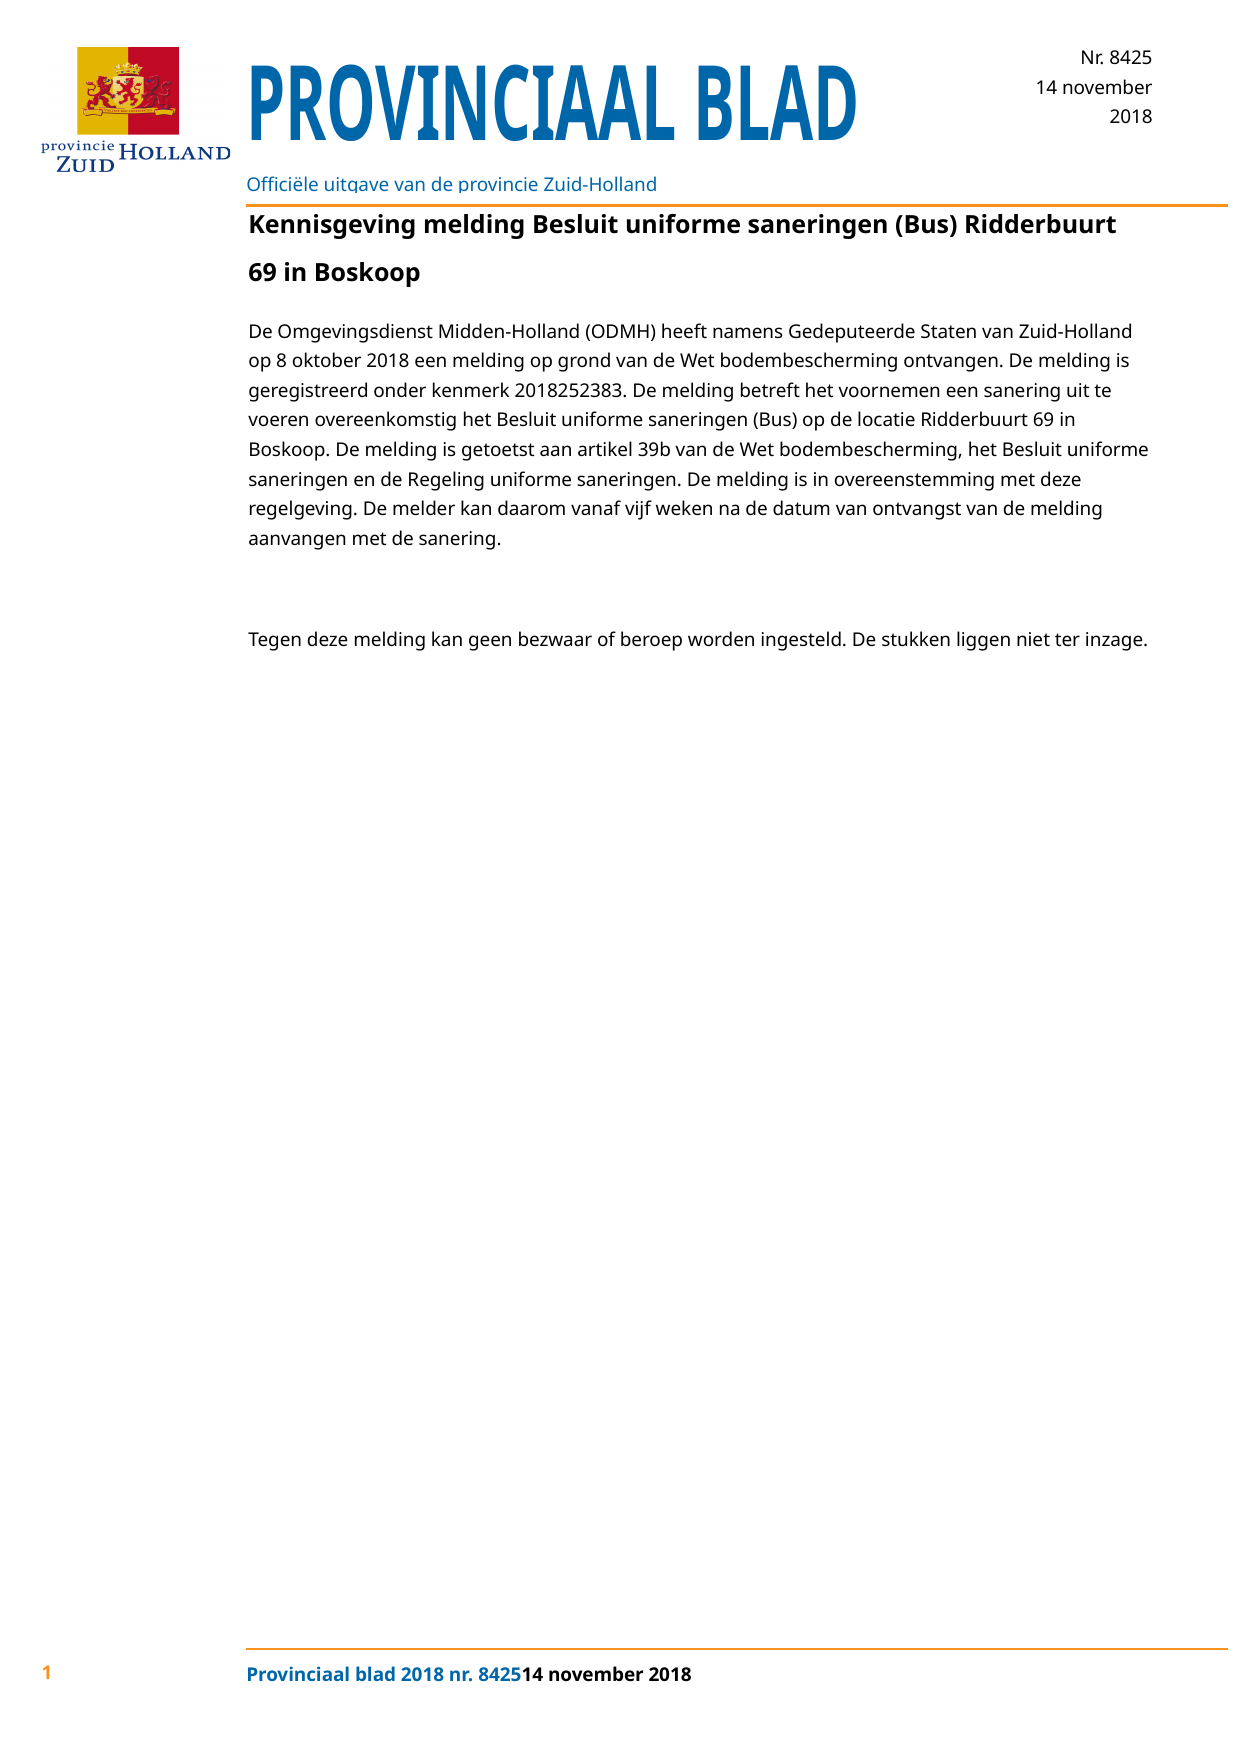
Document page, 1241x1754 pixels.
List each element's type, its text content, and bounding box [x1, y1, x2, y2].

text Tegen deze melding kan geen bezwaar of beroep worden ingesteld. De stukken liggen niet ter inzage. [248, 626, 1152, 652]
text De Omgevingsdienst Midden-Holland (ODMH) heeft namens Gedeputeerde Staten van Zuid-Holland op 8 oktober 2018 een melding op grond van de Wet bodembescherming ontvangen. De melding is geregistreerd onder kenmerk 2018252383. De melding betreft het voornemen een sanering uit te voeren overeenkomstig het Besluit uniforme saneringen (Bus) op de locatie Ridderbuurt 69 in Boskoop. De melding is getoetst aan artikel 39b van de Wet bodembescherming, het Besluit uniforme saneringen en de Regeling uniforme saneringen. De melding is in overeenstemming met deze regelgeving. De melder kan daarom vanaf vijf weken na de datum van ontvangst van de melding aanvangen met de sanering. [248, 318, 1152, 551]
text Kennisgeving melding Besluit uniforme saneringen (Bus) Ridderbuurt 69 in Boskoop [248, 207, 1152, 288]
picture [41, 47, 231, 172]
